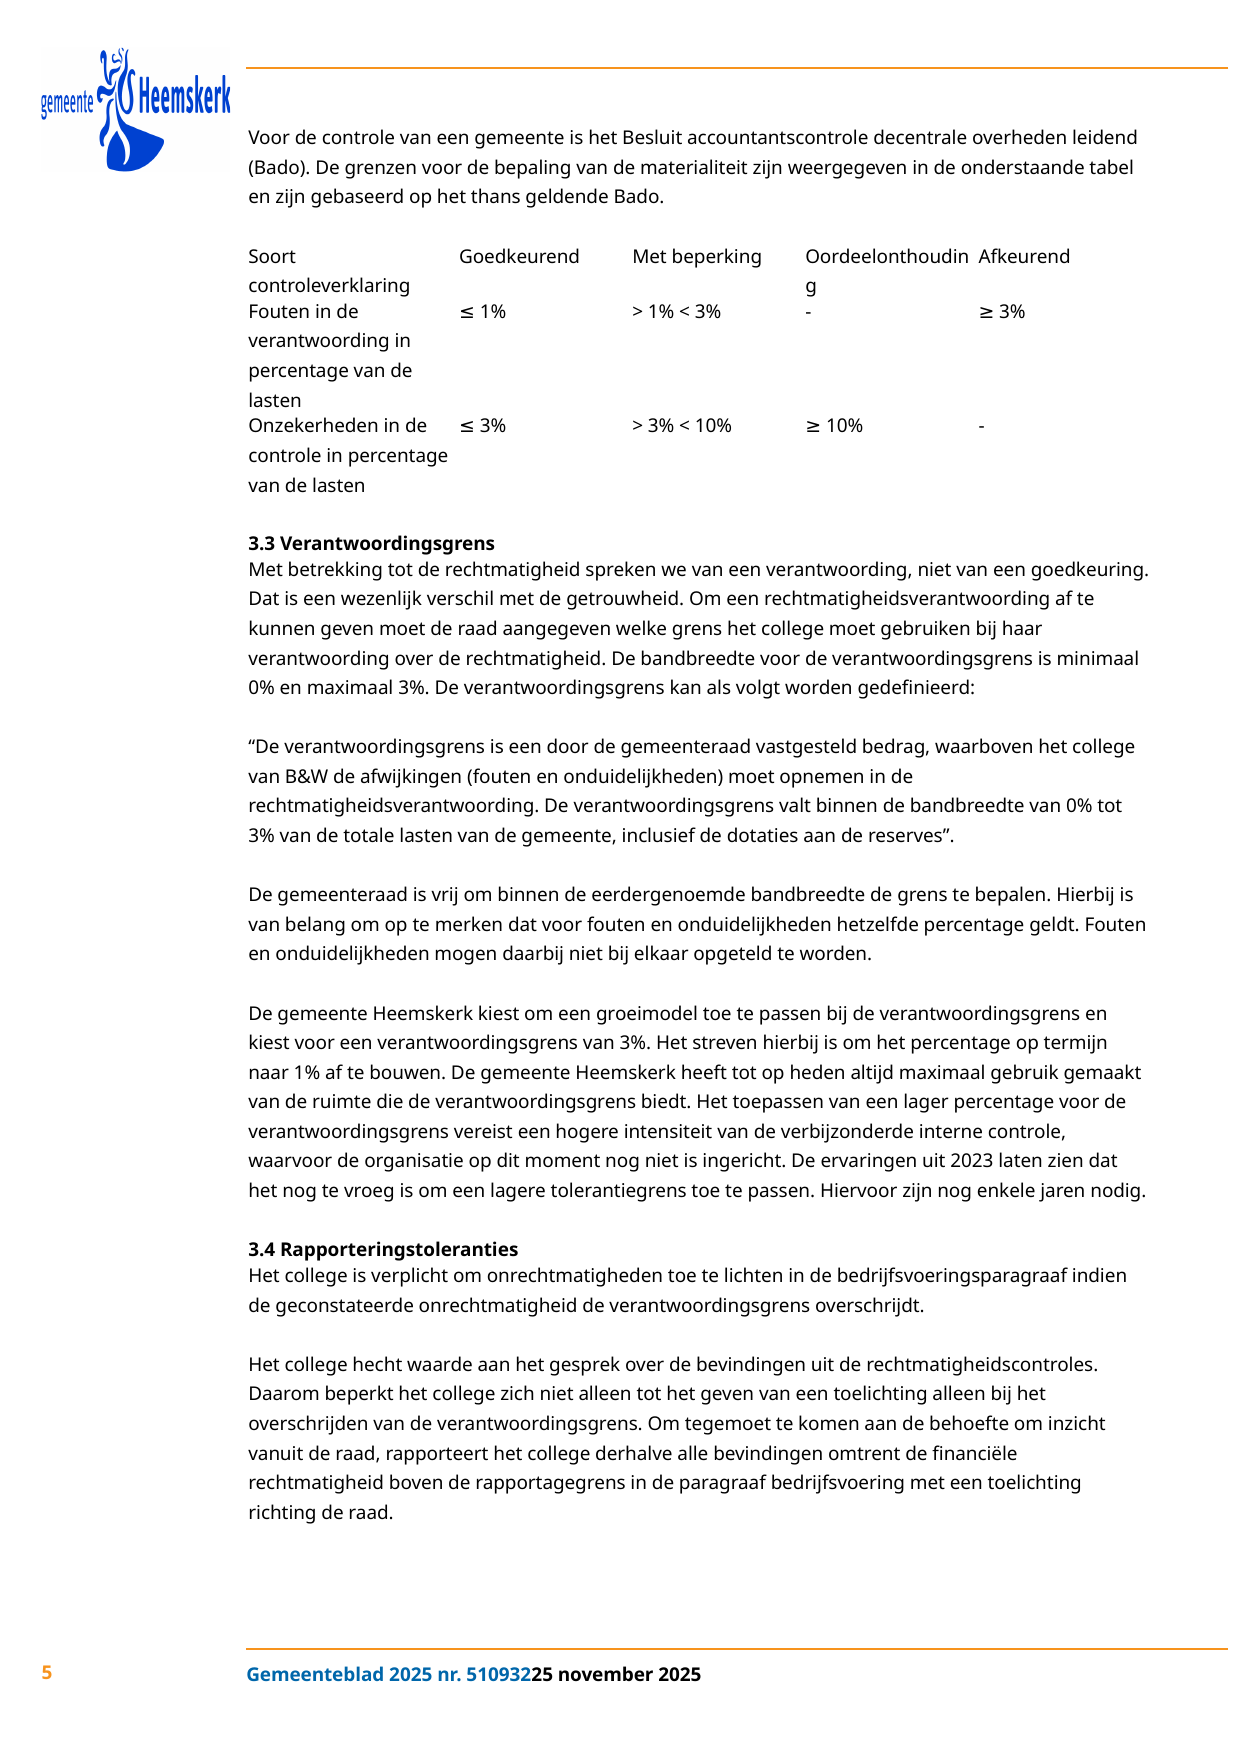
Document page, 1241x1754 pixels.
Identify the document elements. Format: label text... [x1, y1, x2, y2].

table_cell ≤ 1% [459, 298, 632, 413]
text Het college hecht waarde aan het gesprek over de bevindingen uit de rechtmatigheidscontroles. Daarom beperkt het college zich niet alleen tot het geven van een toelichting alleen bij het overschrijden van de verantwoordingsgrens. Om tegemoet te komen aan de behoefte om inzicht vanuit de raad, rapporteert het college derhalve alle bevindingen omtrent de financiële rechtmatigheid boven de rapportagegrens in de paragraaf bedrijfsvoering met een toelichting richting de raad. [248, 1351, 1152, 1524]
text Voor de controle van een gemeente is het Besluit accountantscontrole decentrale overheden leidend (Bado). De grenzen voor de bepaling van de materialiteit zijn weergegeven in de onderstaande tabel en zijn gebaseerd op het thans geldende Bado. [248, 124, 1152, 209]
text 3.4 Rapporteringstoleranties [248, 1236, 1152, 1262]
text De gemeenteraad is vrij om binnen de eerdergenoemde bandbreedte de grens te bepalen. Hierbij is van belang om op te merken dat voor fouten en onduidelijkheden hetzelfde percentage geldt. Fouten en onduidelijkheden mogen daarbij niet bij elkaar opgeteld te worden. [248, 881, 1152, 966]
table_cell ≥ 3% [978, 298, 1152, 413]
table_cell ≥ 10% [805, 413, 978, 497]
table_cell > 1% < 3% [632, 298, 805, 413]
text 3.3 Verantwoordingsgrens [248, 530, 1152, 556]
picture [41, 47, 231, 172]
table_header Goedkeurend [459, 243, 632, 298]
table_cell Fouten in de verantwoording in percentage van de lasten [248, 298, 459, 413]
text “De verantwoordingsgrens is een door de gemeenteraad vastgesteld bedrag, waarboven het college van B&W de afwijkingen (fouten en onduidelijkheden) moet opnemen in de rechtmatigheidsverantwoording. De verantwoordingsgrens valt binnen de bandbreedte van 0% tot 3% van de totale lasten van de gemeente, inclusief de dotaties aan de reserves”. [248, 733, 1152, 848]
table_cell - [978, 413, 1152, 497]
text Met betrekking tot de rechtmatigheid spreken we van een verantwoording, niet van een goedkeuring. Dat is een wezenlijk verschil met de getrouwheid. Om een rechtmatigheidsverantwoording af te kunnen geven moet de raad aangegeven welke grens het college moet gebruiken bij haar verantwoording over de rechtmatigheid. De bandbreedte voor de verantwoordingsgrens is minimaal 0% en maximaal 3%. De verantwoordingsgrens kan als volgt worden gedefinieerd: [248, 556, 1152, 700]
text De gemeente Heemskerk kiest om een groeimodel toe te passen bij de verantwoordingsgrens en kiest voor een verantwoordingsgrens van 3%. Het streven hierbij is om het percentage op termijn naar 1% af te bouwen. De gemeente Heemskerk heeft tot op heden altijd maximaal gebruik gemaakt van de ruimte die de verantwoordingsgrens biedt. Het toepassen van een lager percentage voor de verantwoordingsgrens vereist een hogere intensiteit van de verbijzonderde interne controle, waarvoor de organisatie op dit moment nog niet is ingericht. De ervaringen uit 2023 laten zien dat het nog te vroeg is om een lagere tolerantiegrens toe te passen. Hiervoor zijn nog enkele jaren nodig. [248, 1000, 1152, 1203]
table_cell - [805, 298, 978, 413]
table_header Oordeelonthouding [805, 243, 978, 298]
table_cell Onzekerheden in de controle in percentage van de lasten [248, 413, 459, 497]
table_cell ≤ 3% [459, 413, 632, 497]
table_cell > 3% < 10% [632, 413, 805, 497]
table_header Afkeurend [978, 243, 1152, 298]
text Het college is verplicht om onrechtmatigheden toe te lichten in de bedrijfsvoeringsparagraaf indien de geconstateerde onrechtmatigheid de verantwoordingsgrens overschrijdt. [248, 1262, 1152, 1317]
table_header Soort controleverklaring [248, 243, 459, 298]
table_header Met beperking [632, 243, 805, 298]
